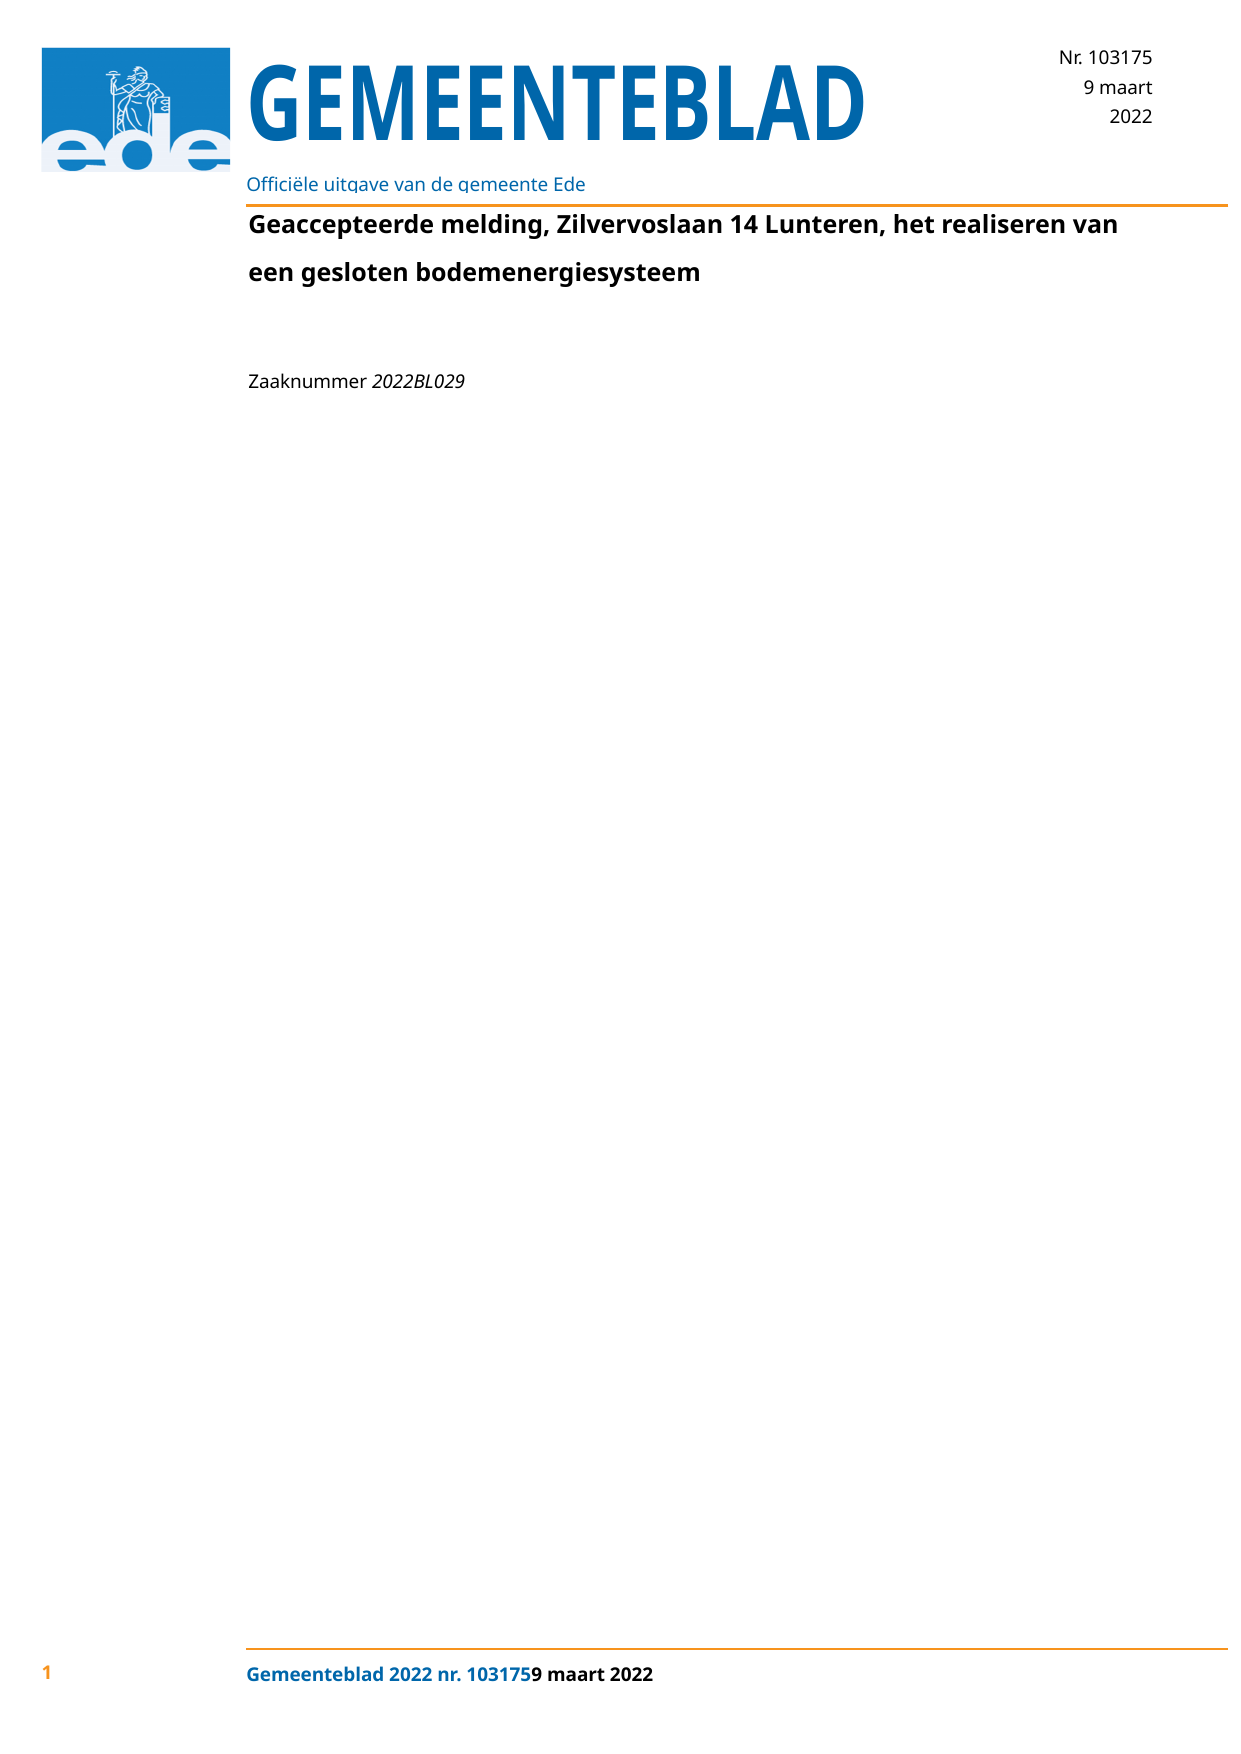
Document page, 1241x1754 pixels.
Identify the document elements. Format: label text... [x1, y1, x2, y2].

picture [41, 47, 231, 172]
text Zaaknummer 2022BL029 [248, 368, 1152, 394]
text Geaccepteerde melding, Zilvervoslaan 14 Lunteren, het realiseren van een gesloten bodemenergiesysteem [248, 207, 1152, 288]
